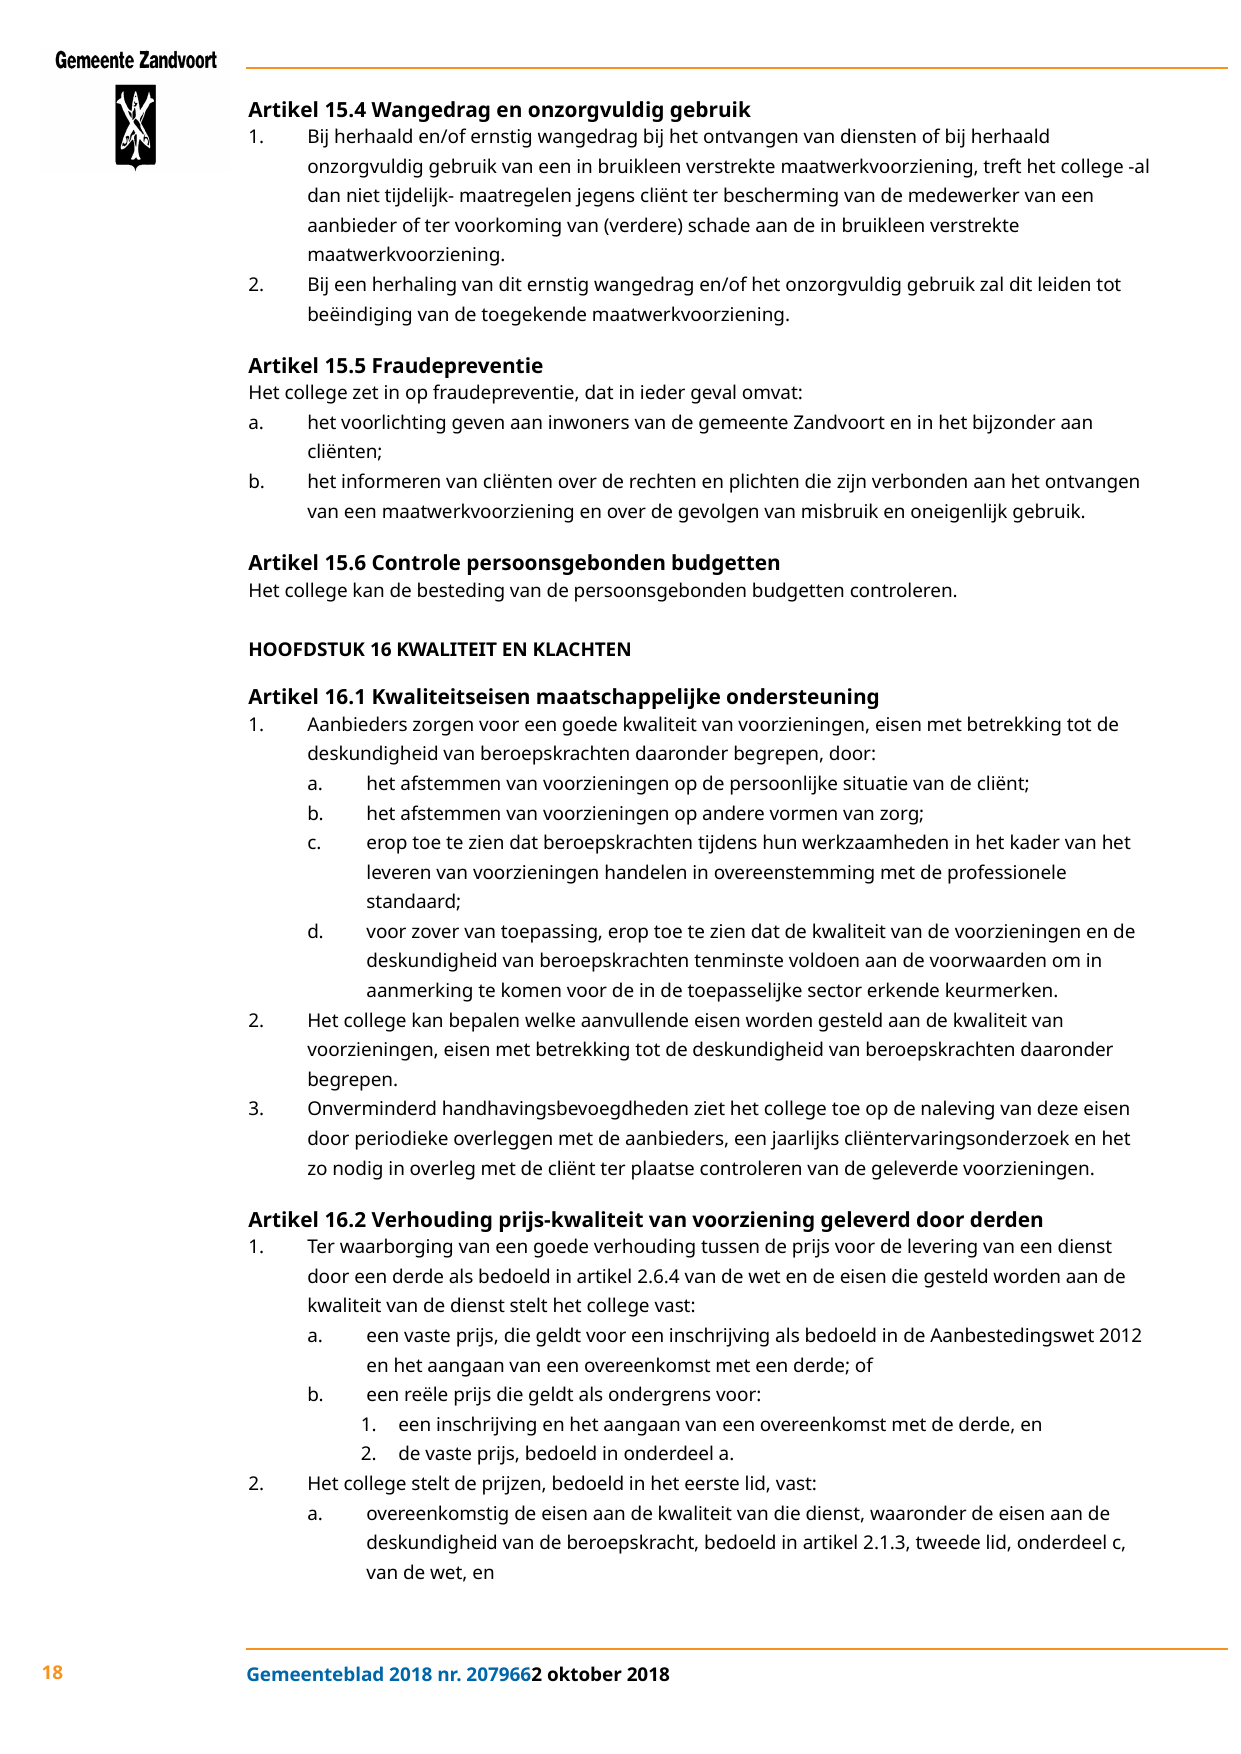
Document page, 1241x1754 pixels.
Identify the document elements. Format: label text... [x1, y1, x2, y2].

list het afstemmen van voorzieningen op andere vormen van zorg; [307, 800, 1152, 825]
list een reële prijs die geldt als ondergrens voor: [307, 1381, 1152, 1407]
list het afstemmen van voorzieningen op de persoonlijke situatie van de cliënt; [307, 770, 1152, 796]
picture [41, 47, 231, 172]
list het informeren van cliënten over de rechten en plichten die zijn verbonden aan het ontvangen van een maatwerkvoorziening en over de gevolgen van misbruik en oneigenlijk gebruik. [248, 468, 1152, 524]
text Het college kan de besteding van de persoonsgebonden budgetten controleren. [248, 577, 1152, 602]
text Het college zet in op fraudepreventie, dat in ieder geval omvat: [248, 379, 1152, 405]
list Het college stelt de prijzen, bedoeld in het eerste lid, vast: [248, 1470, 1152, 1496]
list Onverminderd handhavingsbevoegdheden ziet het college toe op de naleving van deze eisen door periodieke overleggen met de aanbieders, een jaarlijks cliëntervaringsonderzoek en het zo nodig in overleg met de cliënt ter plaatse controleren van de geleverde voorzieningen. [248, 1096, 1152, 1180]
text Artikel 15.6 Controle persoonsgebonden budgetten [248, 548, 1152, 577]
list Bij een herhaling van dit ernstig wangedrag en/of het onzorgvuldig gebruik zal dit leiden tot beëindiging van de toegekende maatwerkvoorziening. [248, 271, 1152, 326]
list een vaste prijs, die geldt voor een inschrijving als bedoeld in de Aanbestedingswet 2012 en het aangaan van een overeenkomst met een derde; of [307, 1322, 1152, 1378]
list Aanbieders zorgen voor een goede kwaliteit van voorzieningen, eisen met betrekking tot de deskundigheid van beroepskrachten daaronder begrepen, door: [248, 711, 1152, 766]
list erop toe te zien dat beroepskrachten tijdens hun werkzaamheden in het kader van het leveren van voorzieningen handelen in overeenstemming met de professionele standaard; [307, 829, 1152, 914]
text Artikel 15.5 Fraudepreventie [248, 351, 1152, 379]
list de vaste prijs, bedoeld in onderdeel a. [361, 1441, 1152, 1466]
text Artikel 15.4 Wangedrag en onzorgvuldig gebruik [248, 95, 1152, 123]
list een inschrijving en het aangaan van een overeenkomst met de derde, en [361, 1411, 1152, 1437]
list overeenkomstig de eisen aan de kwaliteit van die dienst, waaronder de eisen aan de deskundigheid van de beroepskracht, bedoeld in artikel 2.1.3, tweede lid, onderdeel c, van de wet, en [307, 1500, 1152, 1585]
list Het college kan bepalen welke aanvullende eisen worden gesteld aan de kwaliteit van voorzieningen, eisen met betrekking tot de deskundigheid van beroepskrachten daaronder begrepen. [248, 1007, 1152, 1092]
list Bij herhaald en/of ernstig wangedrag bij het ontvangen van diensten of bij herhaald onzorgvuldig gebruik van een in bruikleen verstrekte maatwerkvoorziening, treft het college -al dan niet tijdelijk- maatregelen jegens cliënt ter bescherming van de medewerker van een aanbieder of ter voorkoming van (verdere) schade aan de in bruikleen verstrekte maatwerkvoorziening. [248, 123, 1152, 267]
text Artikel 16.2 Verhouding prijs-kwaliteit van voorziening geleverd door derden [248, 1205, 1152, 1233]
list Ter waarborging van een goede verhouding tussen de prijs voor de levering van een dienst door een derde als bedoeld in artikel 2.6.4 van de wet en de eisen die gesteld worden aan de kwaliteit van de dienst stelt het college vast: [248, 1233, 1152, 1318]
text HOOFDSTUK 16 KWALITEIT EN KLACHTEN [248, 636, 1152, 662]
list het voorlichting geven aan inwoners van de gemeente Zandvoort en in het bijzonder aan cliënten; [248, 409, 1152, 464]
list voor zover van toepassing, erop toe te zien dat de kwaliteit van de voorzieningen en de deskundigheid van beroepskrachten tenminste voldoen aan de voorwaarden om in aanmerking te komen voor de in de toepasselijke sector erkende keurmerken. [307, 918, 1152, 1003]
text Artikel 16.1 Kwaliteitseisen maatschappelijke ondersteuning [248, 682, 1152, 711]
